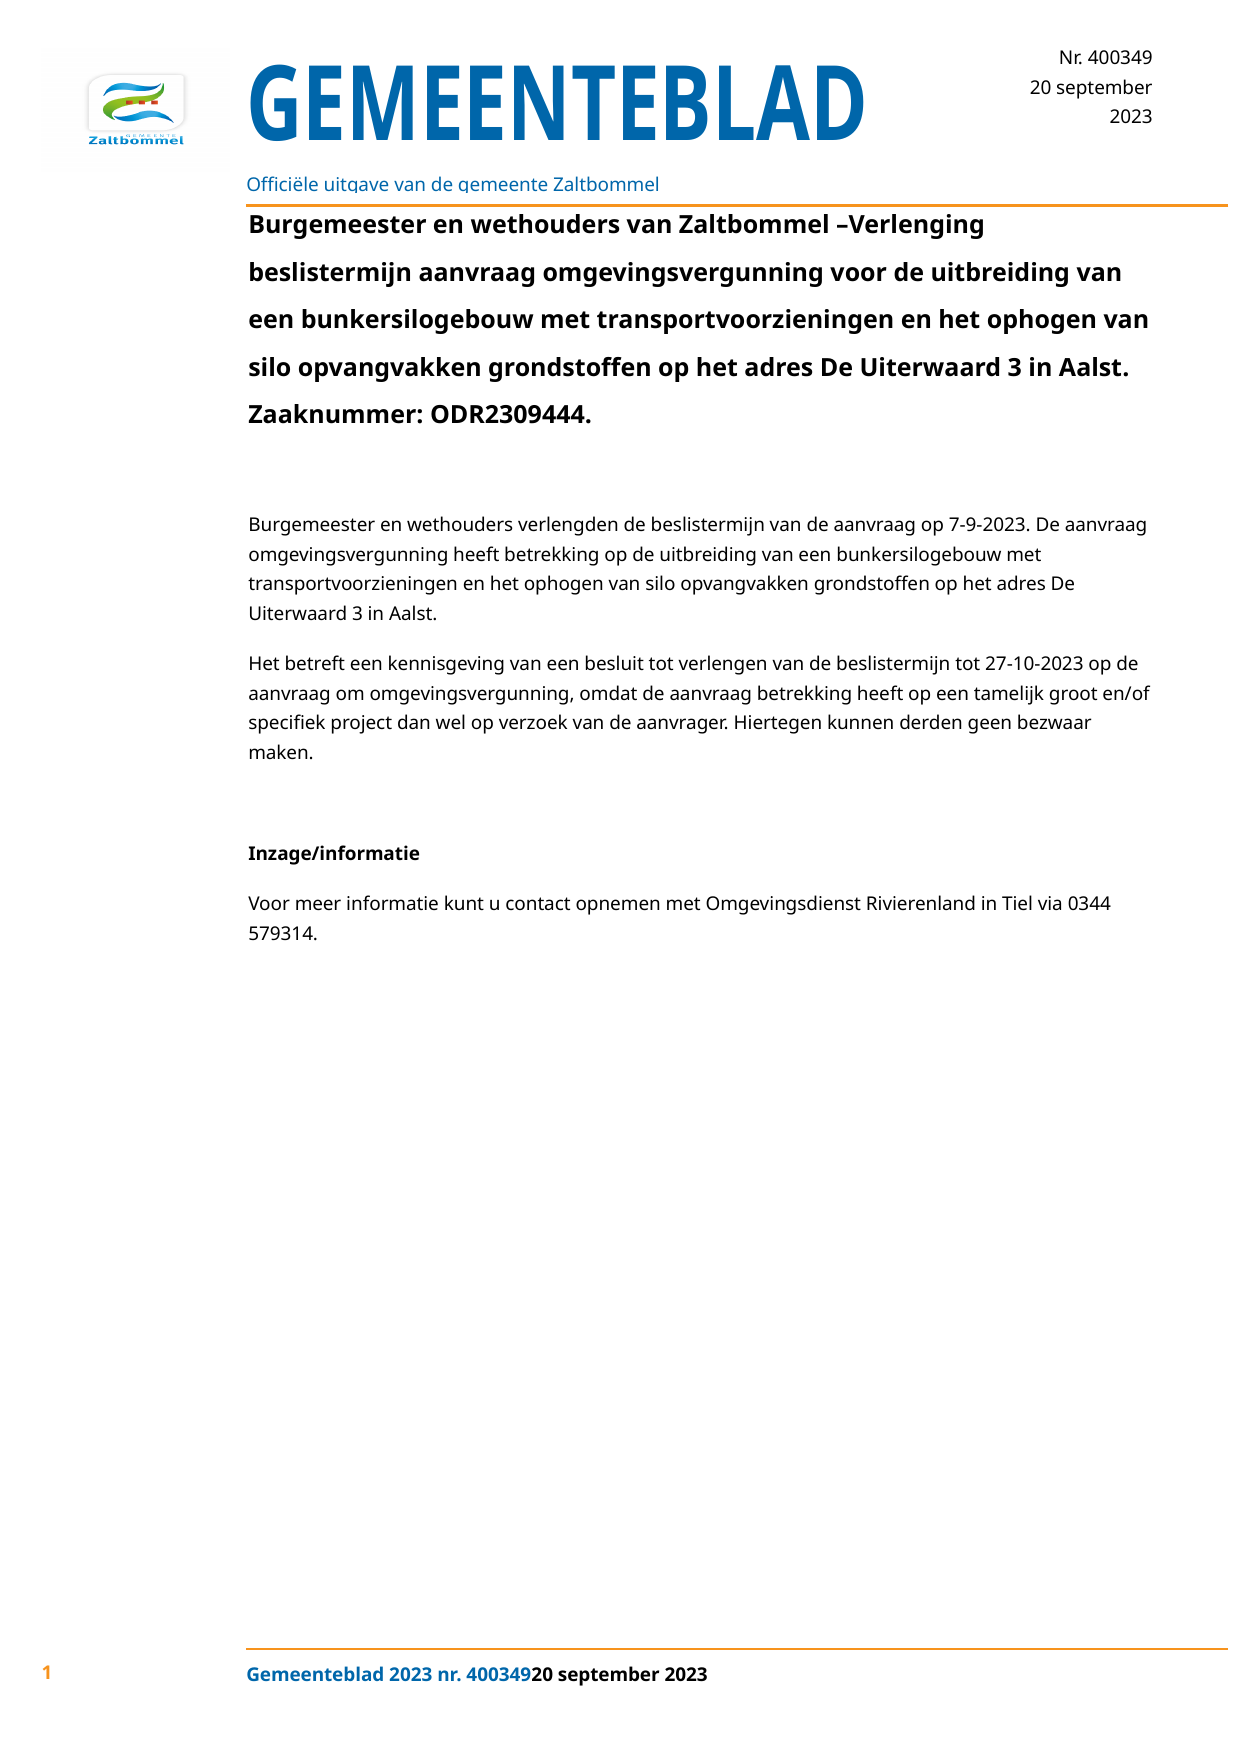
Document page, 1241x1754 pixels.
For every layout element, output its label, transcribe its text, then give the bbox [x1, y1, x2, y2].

picture [41, 47, 231, 172]
text Het betreft een kennisgeving van een besluit tot verlengen van de beslistermijn tot 27-10-2023 op de aanvraag om omgevingsvergunning, omdat de aanvraag betrekking heeft op een tamelijk groot en/of specifiek project dan wel op verzoek van de aanvrager. Hiertegen kunnen derden geen bezwaar maken. [248, 650, 1152, 765]
text Burgemeester en wethouders verlengden de beslistermijn van de aanvraag op 7-9-2023. De aanvraag omgevingsvergunning heeft betrekking op de uitbreiding van een bunkersilogebouw met transportvoorzieningen en het ophogen van silo opvangvakken grondstoffen op het adres De Uiterwaard 3 in Aalst. [248, 511, 1152, 626]
text Voor meer informatie kunt u contact opnemen met Omgevingsdienst Rivierenland in Tiel via 0344 579314. [248, 890, 1152, 946]
text Inzage/informatie [248, 840, 1152, 866]
text Burgemeester en wethouders van Zaltbommel –Verlenging beslistermijn aanvraag omgevingsvergunning voor de uitbreiding van een bunkersilogebouw met transportvoorzieningen en het ophogen van silo opvangvakken grondstoffen op het adres De Uiterwaard 3 in Aalst. Zaaknummer: ODR2309444. [248, 207, 1152, 431]
